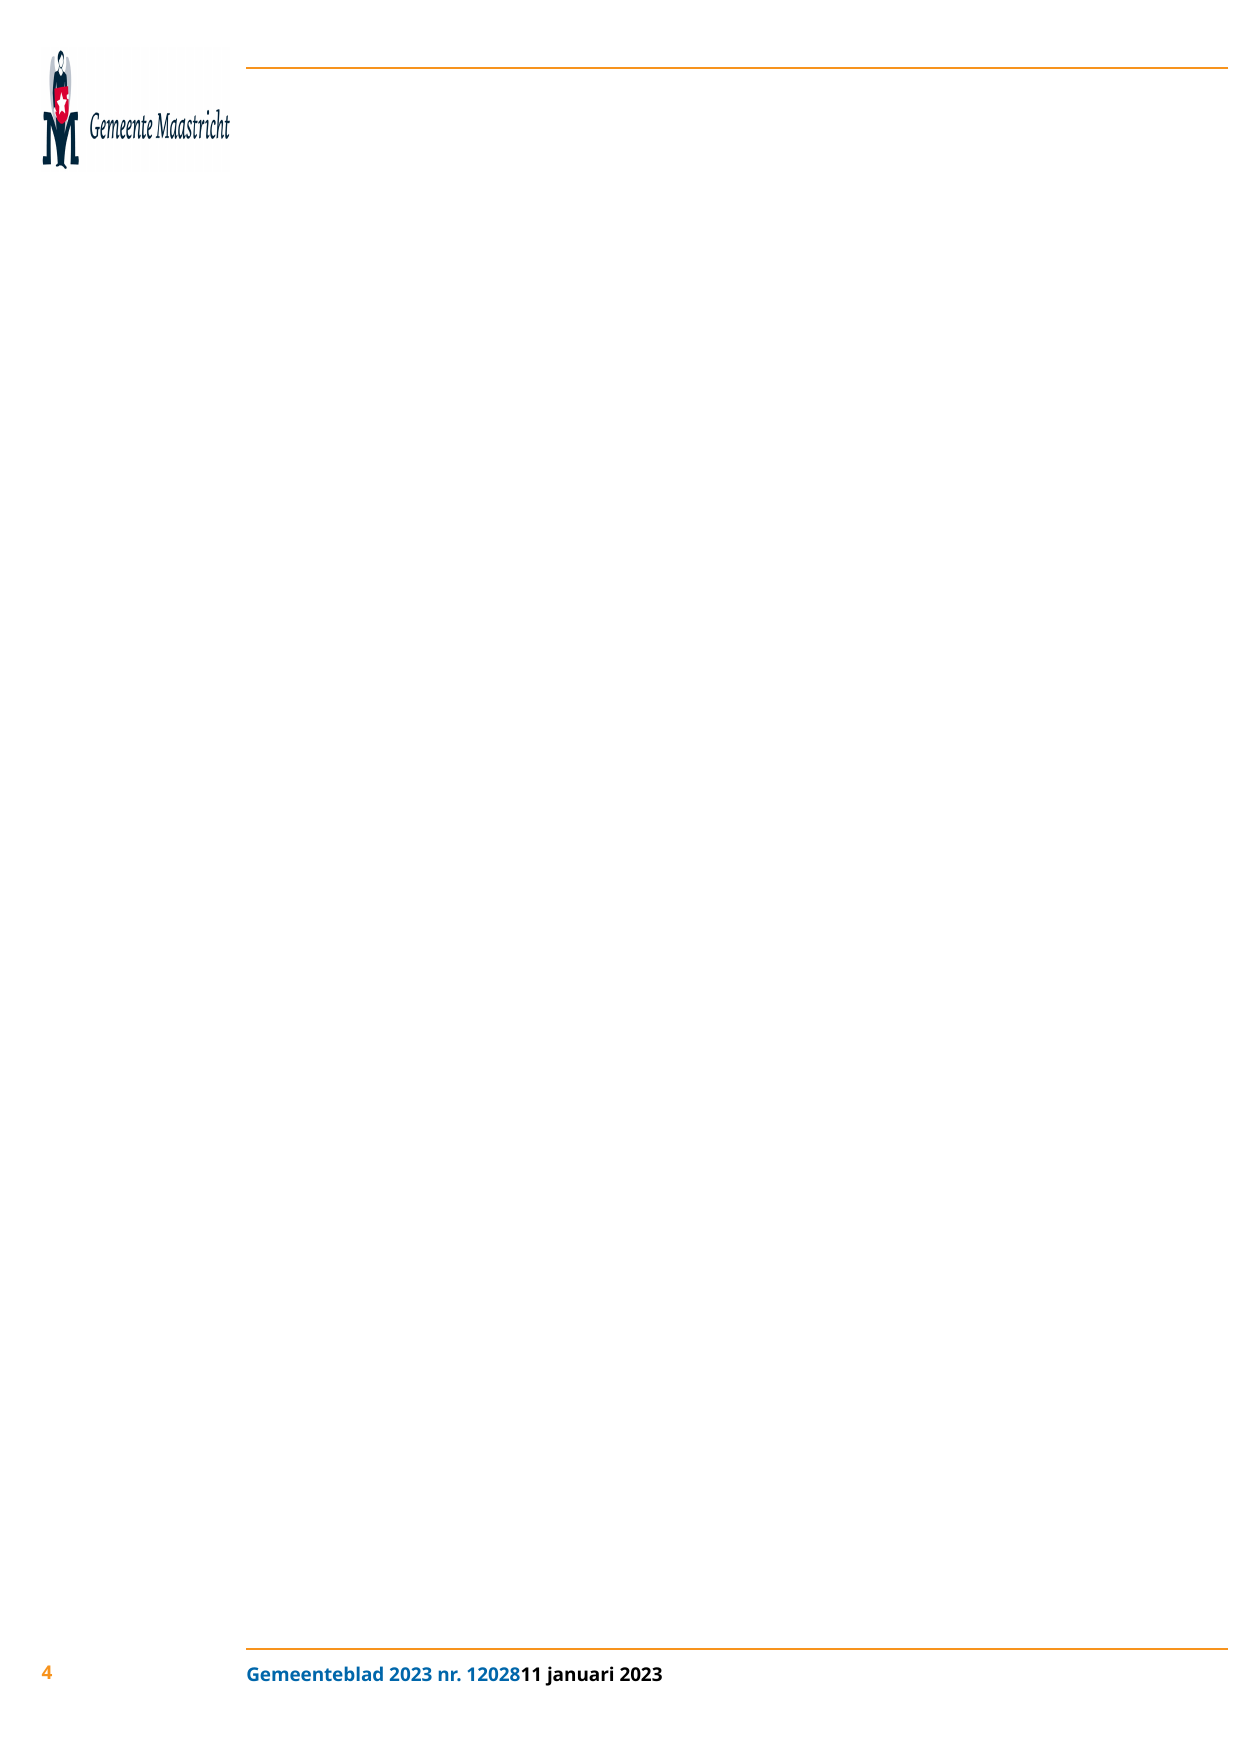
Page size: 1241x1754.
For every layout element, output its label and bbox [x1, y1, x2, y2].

picture [41, 47, 231, 172]
